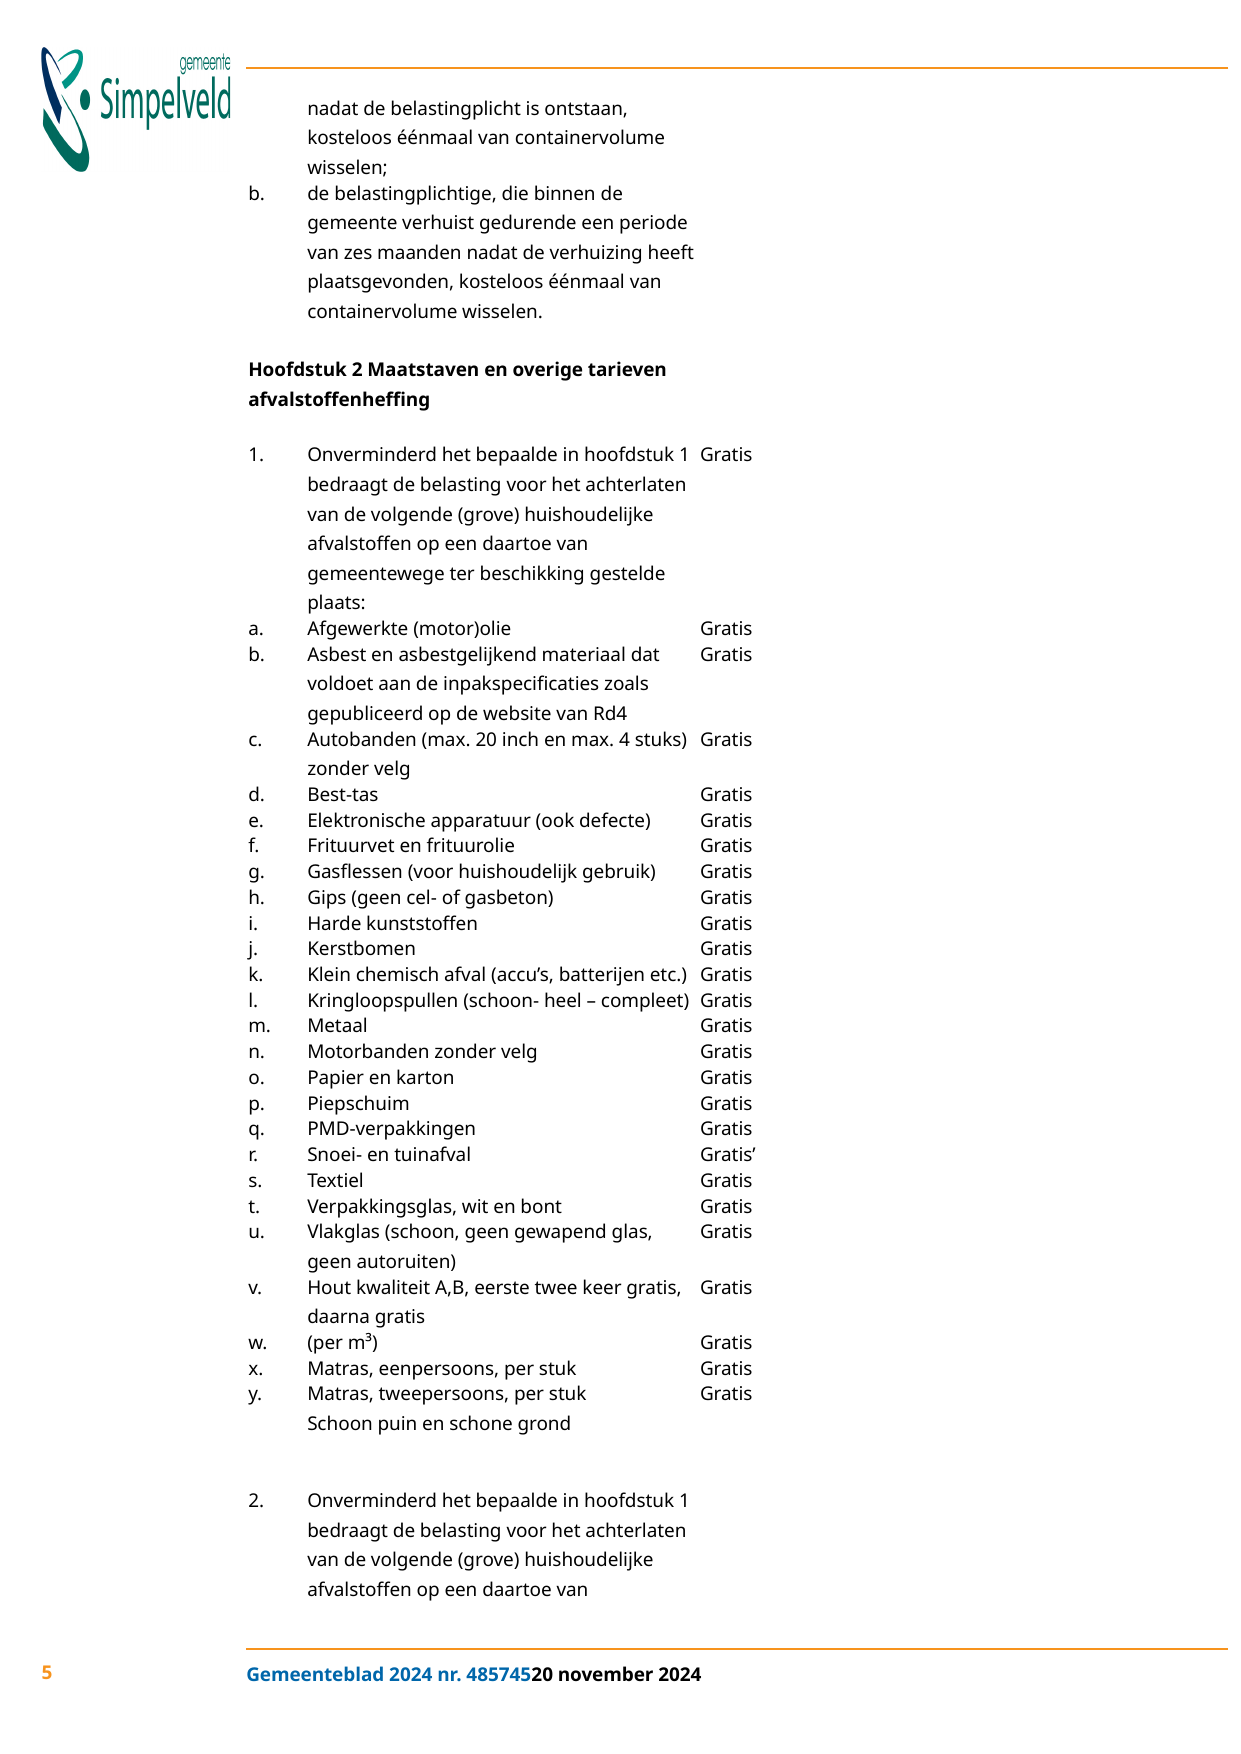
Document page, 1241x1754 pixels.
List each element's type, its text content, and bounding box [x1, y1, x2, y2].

table_cell Gratis’ [700, 1141, 1152, 1167]
table_cell Afgewerkte (motor)olie [248, 615, 700, 641]
table_cell Gratis [700, 961, 1152, 987]
table_cell Metaal [248, 1013, 700, 1038]
table_cell Motorbanden zonder velg [248, 1039, 700, 1064]
table_cell Piepschuim [248, 1090, 700, 1116]
table_cell Asbest en asbestgelijkend materiaal dat voldoet aan de inpakspecificaties zoals gepubliceerd op de website van Rd4 [248, 641, 700, 726]
table_cell Elektronische apparatuur (ook defecte) [248, 807, 700, 833]
table_cell [700, 180, 1152, 324]
table_cell nadat de belastingplicht is ontstaan, kosteloos éénmaal van containervolume wisselen; [248, 95, 700, 180]
table_header Hoofdstuk 2 Maatstaven en overige tarieven afvalstoffenheffing [248, 357, 700, 442]
table_cell Gips (geen cel- of gasbeton) [248, 884, 700, 910]
picture [41, 47, 231, 172]
table_cell PMD-verpakkingen [248, 1116, 700, 1141]
table_cell [700, 1436, 1152, 1462]
table_cell Gratis [700, 1013, 1152, 1038]
table_cell Autobanden (max. 20 inch en max. 4 stuks) zonder velg [248, 726, 700, 781]
table_cell Hout kwaliteit A,B, eerste twee keer gratis, daarna gratis [248, 1274, 700, 1329]
table_cell Harde kunststoffen [248, 910, 700, 936]
table_header [700, 357, 1152, 442]
table_cell Textiel [248, 1167, 700, 1193]
table_cell Gratis [700, 910, 1152, 936]
table_cell Gratis [700, 726, 1152, 781]
table_cell Gratis [700, 1039, 1152, 1064]
table_cell Gratis [700, 1116, 1152, 1141]
table_cell Gratis [700, 884, 1152, 910]
table_cell [700, 95, 1152, 180]
table_cell Gratis [700, 1355, 1152, 1381]
table_cell Frituurvet en frituurolie [248, 833, 700, 858]
table_cell Gratis [700, 615, 1152, 641]
table_cell Klein chemisch afval (accu’s, batterijen etc.) [248, 961, 700, 987]
table_cell Gratis [700, 833, 1152, 858]
table_cell [700, 1488, 1152, 1602]
table_cell Gratis [700, 641, 1152, 726]
table_cell [700, 1462, 1152, 1487]
table_cell [248, 1436, 700, 1462]
table_cell Gratis [700, 936, 1152, 961]
table_cell Gratis [700, 1167, 1152, 1193]
table_cell Gratis [700, 1064, 1152, 1090]
table_cell Gratis [700, 858, 1152, 884]
table_cell Gratis [700, 1381, 1152, 1436]
table_cell Verpakkingsglas, wit en bont [248, 1193, 700, 1218]
table_cell Gratis [700, 1274, 1152, 1329]
table_cell Kerstbomen [248, 936, 700, 961]
table_cell Gratis [700, 1090, 1152, 1116]
table_cell Gratis [700, 807, 1152, 833]
table_cell Matras, eenpersoons, per stuk [248, 1355, 700, 1381]
table_cell Papier en karton [248, 1064, 700, 1090]
table_cell de belastingplichtige, die binnen de gemeente verhuist gedurende een periode van zes maanden nadat de verhuizing heeft plaatsgevonden, kosteloos éénmaal van containervolume wisselen. [248, 180, 700, 324]
table_cell Gratis [700, 1193, 1152, 1218]
table_cell Gratis [700, 1219, 1152, 1274]
table_cell Matras, tweepersoons, per stuk Schoon puin en schone grond [248, 1381, 700, 1436]
table_cell Best-tas [248, 781, 700, 807]
table_cell Gratis [700, 442, 1152, 615]
table_cell Snoei- en tuinafval [248, 1141, 700, 1167]
table_cell [248, 1462, 700, 1487]
table_cell Gratis [700, 1329, 1152, 1355]
table_cell Kringloopspullen (schoon- heel – compleet) [248, 987, 700, 1013]
table_cell Gasflessen (voor huishoudelijk gebruik) [248, 858, 700, 884]
table_cell Gratis [700, 781, 1152, 807]
table_cell Onverminderd het bepaalde in hoofdstuk 1 bedraagt de belasting voor het achterlaten van de volgende (grove) huishoudelijke afvalstoffen op een daartoe van [248, 1488, 700, 1602]
table_cell Vlakglas (schoon, geen gewapend glas, geen autoruiten) [248, 1219, 700, 1274]
table_cell (per m³) [248, 1329, 700, 1355]
table_cell Gratis [700, 987, 1152, 1013]
table_cell Onverminderd het bepaalde in hoofdstuk 1 bedraagt de belasting voor het achterlaten van de volgende (grove) huishoudelijke afvalstoffen op een daartoe van gemeentewege ter beschikking gestelde plaats: [248, 442, 700, 615]
